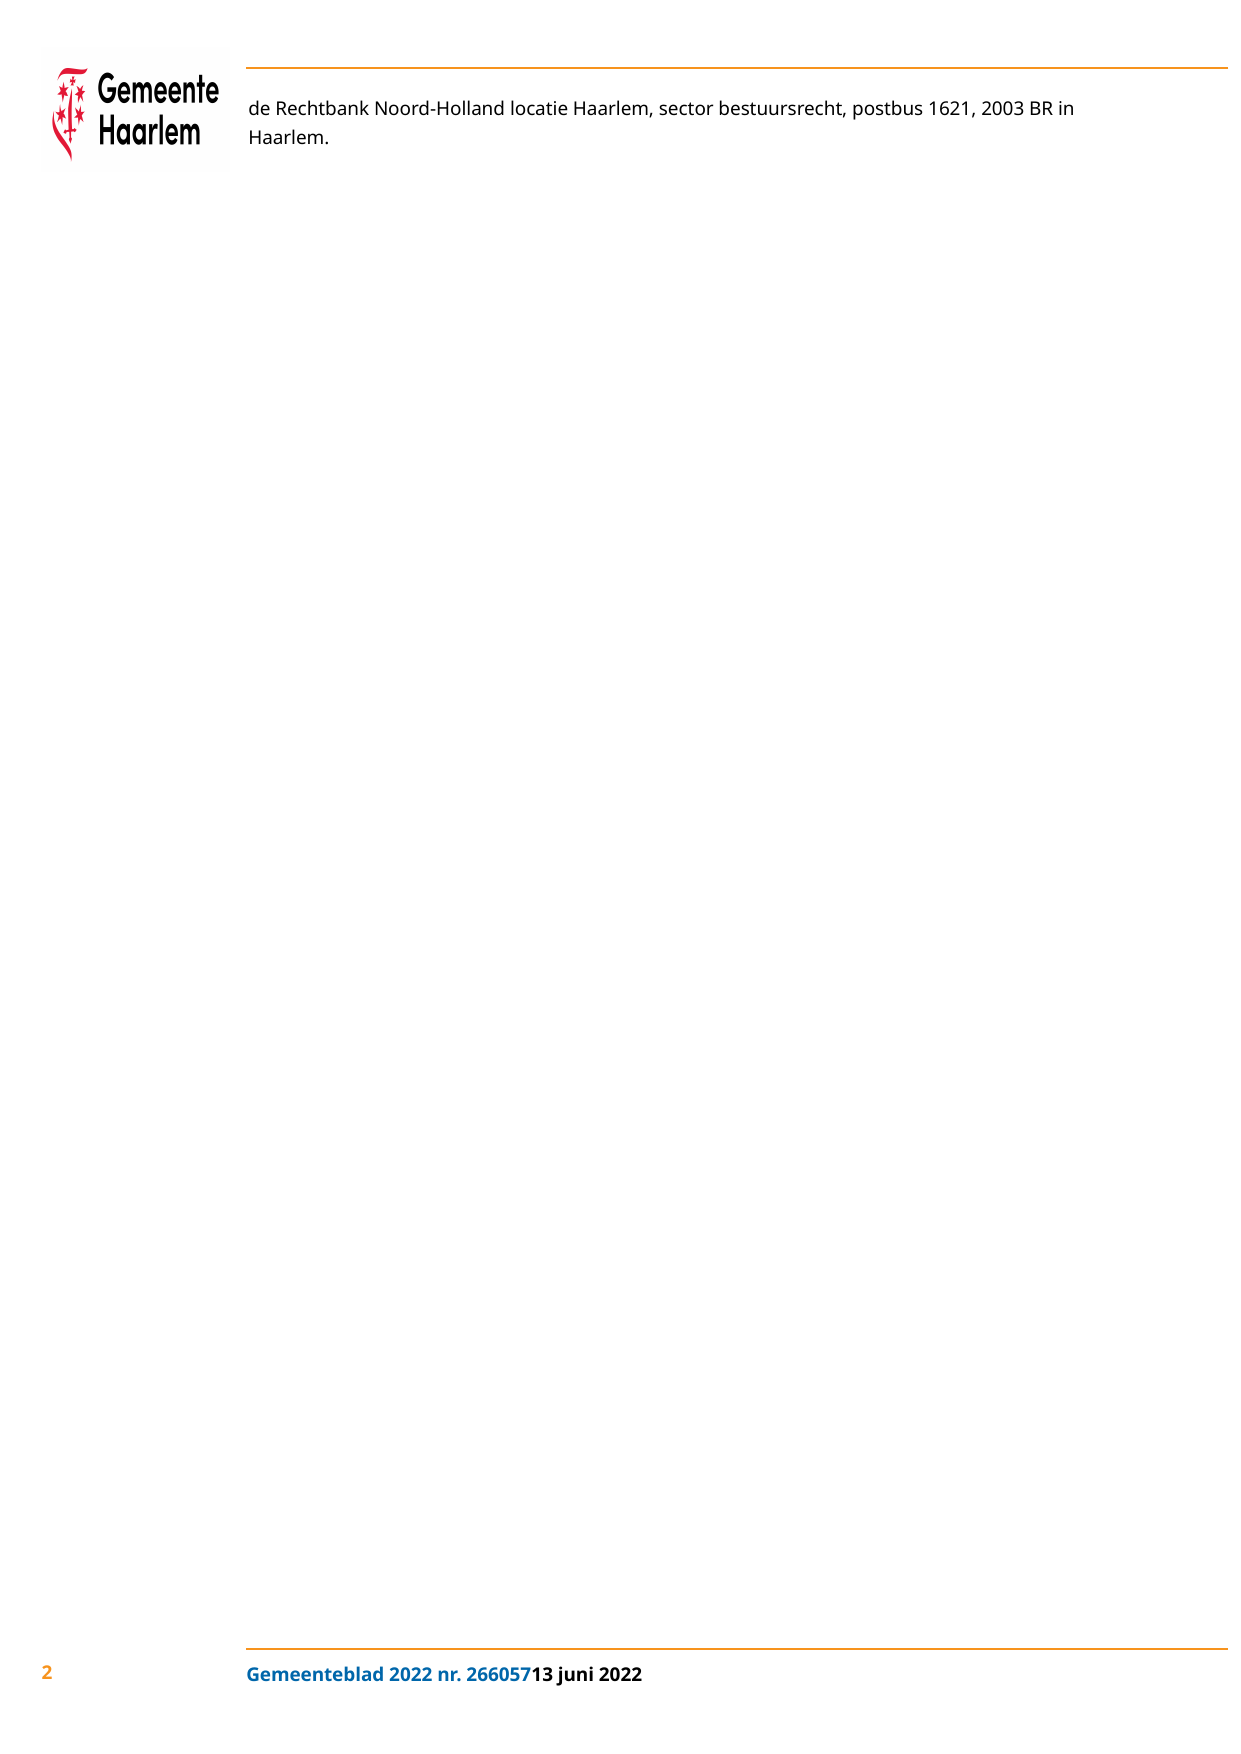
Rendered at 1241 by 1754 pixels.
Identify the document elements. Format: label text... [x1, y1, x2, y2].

text de Rechtbank Noord-Holland locatie Haarlem, sector bestuursrecht, postbus 1621, 2003 BR in Haarlem. [248, 95, 1152, 150]
picture [41, 47, 231, 172]
